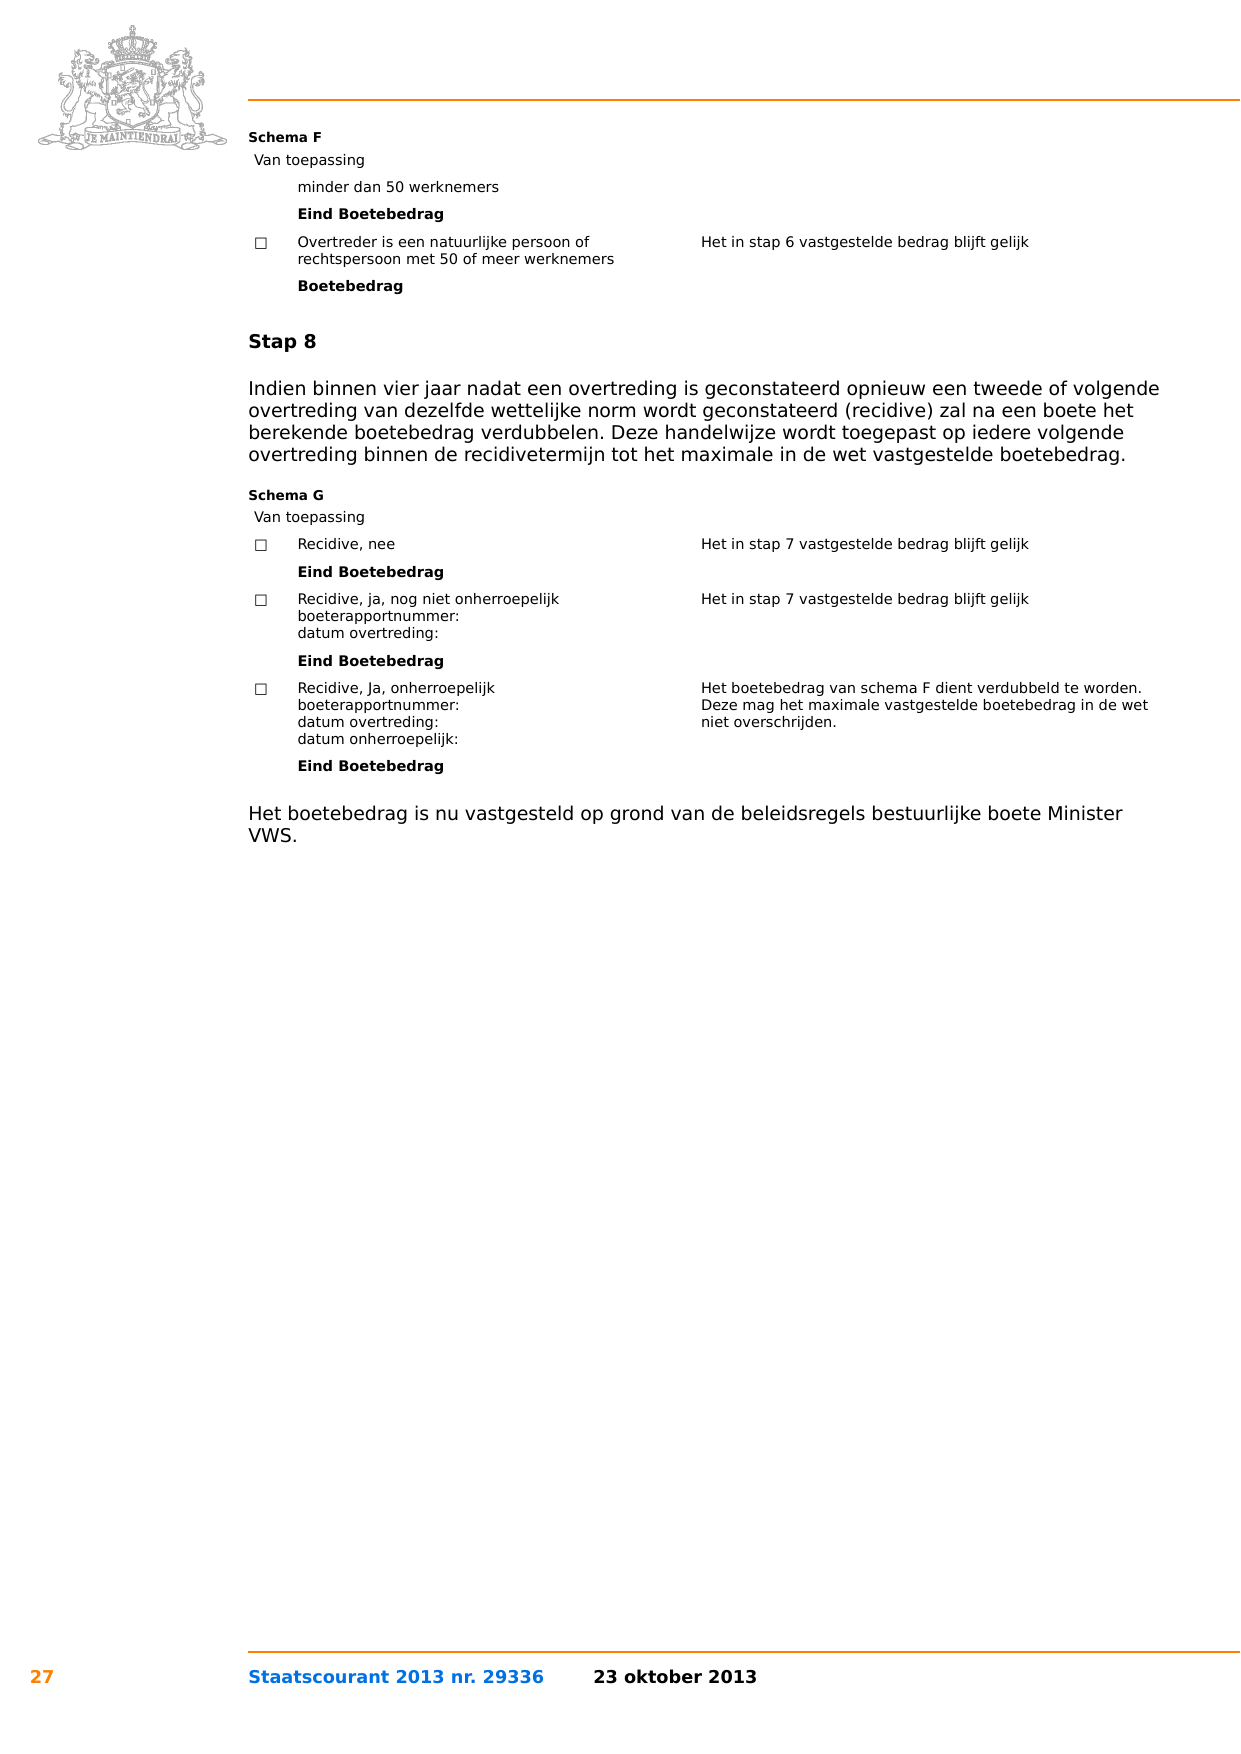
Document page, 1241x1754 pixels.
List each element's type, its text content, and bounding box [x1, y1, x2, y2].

table_cell □ [249, 532, 291, 585]
table_header Schema G [248, 488, 1163, 503]
table_cell Overtreder is een natuurlijke persoon of rechtspersoon met 50 of meer werknemers [292, 229, 694, 272]
table_cell Het in stap 7 vastgestelde bedrag blijft gelijk [695, 586, 1163, 647]
table_cell □ [249, 229, 291, 299]
table_cell Eind Boetebedrag [292, 754, 1163, 780]
table_cell Recidive, nee [292, 532, 694, 558]
table_cell Het in stap 7 vastgestelde bedrag blijft gelijk [695, 532, 1163, 558]
table_cell □ [249, 586, 291, 674]
table_cell Van toepassing [249, 504, 1163, 531]
text Het boetebedrag is nu vastgesteld op grond van de beleidsregels bestuurlijke boete Minister VWS. [248, 803, 1163, 847]
table_cell [249, 174, 291, 228]
table_cell minder dan 50 werknemers [292, 174, 694, 200]
table_cell Eind Boetebedrag [292, 201, 1163, 228]
table_cell Eind Boetebedrag [292, 648, 1163, 674]
table_cell Recidive, Ja, onherroepelijk boeterapportnummer: datum overtreding: datum onherroepelijk: [292, 675, 694, 752]
table_cell [695, 174, 1163, 200]
table_cell Het in stap 6 vastgestelde bedrag blijft gelijk [695, 229, 1163, 272]
table_cell Van toepassing [249, 147, 1163, 173]
subtitle Stap 8 [248, 331, 1163, 353]
table_cell Boetebedrag [292, 273, 1163, 299]
table_cell Het boetebedrag van schema F dient verdubbeld te worden. Deze mag het maximale vastgestelde boetebedrag in de wet niet overschrijden. [695, 675, 1163, 752]
table_cell Eind Boetebedrag [292, 559, 1163, 585]
table_cell □ [249, 675, 291, 780]
text Indien binnen vier jaar nadat een overtreding is geconstateerd opnieuw een tweede of volgende overtreding van dezelfde wettelijke norm wordt geconstateerd (recidive) zal na een boete het berekende boetebedrag verdubbelen. Deze handelwijze wordt toegepast op iedere volgende overtreding binnen de recidivetermijn tot het maximale in de wet vastgestelde boetebedrag. [248, 378, 1163, 466]
picture [38, 25, 227, 150]
table_header Schema F [248, 130, 1163, 146]
table_cell Recidive, ja, nog niet onherroepelijk boeterapportnummer: datum overtreding: [292, 586, 694, 647]
